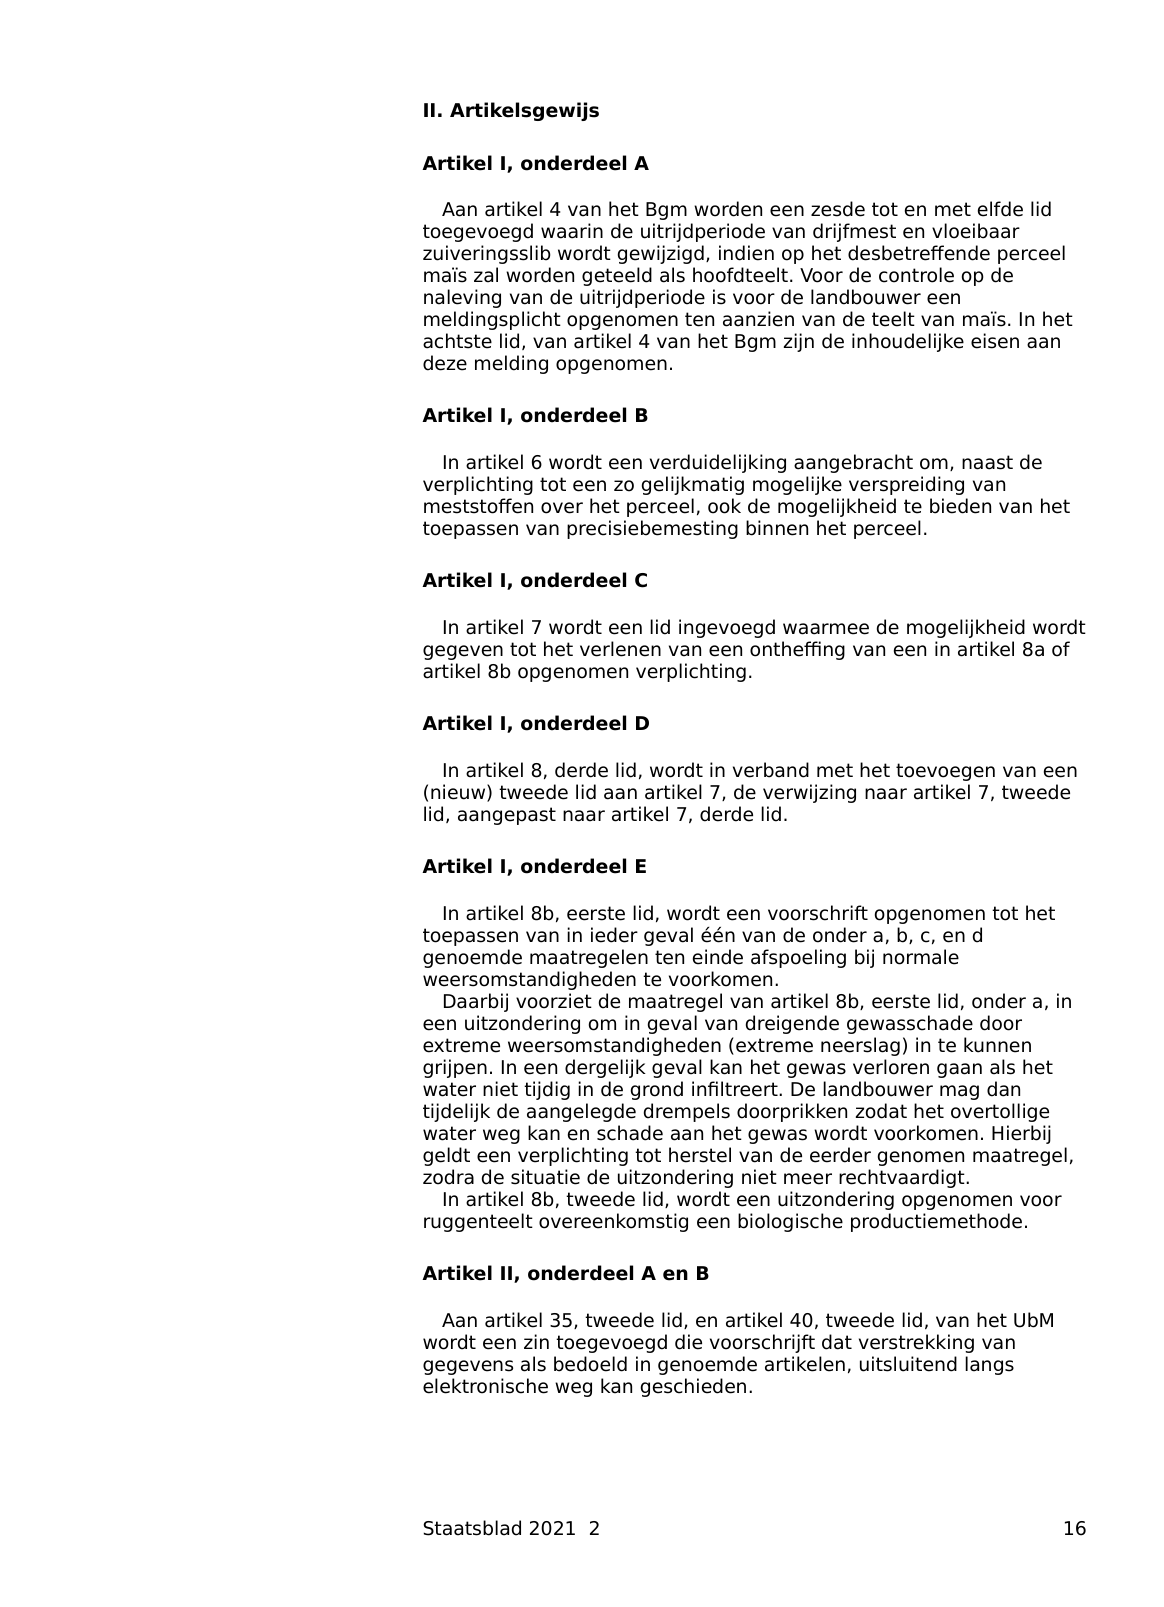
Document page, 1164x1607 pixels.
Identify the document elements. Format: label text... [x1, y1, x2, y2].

text In artikel 7 wordt een lid ingevoegd waarmee de mogelijkheid wordt gegeven tot het verlenen van een ontheffing van een in artikel 8a of artikel 8b opgenomen verplichting. [422, 617, 1087, 683]
text Daarbij voorziet de maatregel van artikel 8b, eerste lid, onder a, in een uitzondering om in geval van dreigende gewasschade door extreme weersomstandigheden (extreme neerslag) in te kunnen grijpen. In een dergelijk geval kan het gewas verloren gaan als het water niet tijdig in de grond infiltreert. De landbouwer mag dan tijdelijk de aangelegde drempels doorprikken zodat het overtollige water weg kan en schade aan het gewas wordt voorkomen. Hierbij geldt een verplichting tot herstel van de eerder genomen maatregel, zodra de situatie de uitzondering niet meer rechtvaardigt. [422, 991, 1087, 1189]
text In artikel 6 wordt een verduidelijking aangebracht om, naast de verplichting tot een zo gelijkmatig mogelijke verspreiding van meststoffen over het perceel, ook de mogelijkheid te bieden van het toepassen van precisiebemesting binnen het perceel. [422, 452, 1087, 540]
subtitle Artikel I, onderdeel D [422, 713, 1087, 735]
subtitle Artikel II, onderdeel A en B [422, 1263, 1087, 1284]
subtitle Artikel I, onderdeel C [422, 570, 1087, 592]
text Aan artikel 4 van het Bgm worden een zesde tot en met elfde lid toegevoegd waarin de uitrijdperiode van drijfmest en vloeibaar zuiveringsslib wordt gewijzigd, indien op het desbetreffende perceel maïs zal worden geteeld als hoofdteelt. Voor de controle op de naleving van de uitrijdperiode is voor de landbouwer een meldingsplicht opgenomen ten aanzien van de teelt van maïs. In het achtste lid, van artikel 4 van het Bgm zijn de inhoudelijke eisen aan deze melding opgenomen. [422, 199, 1087, 375]
text In artikel 8b, eerste lid, wordt een voorschrift opgenomen tot het toepassen van in ieder geval één van de onder a, b, c, en d genoemde maatregelen ten einde afspoeling bij normale weersomstandigheden te voorkomen. [422, 903, 1087, 991]
text In artikel 8, derde lid, wordt in verband met het toevoegen van een (nieuw) tweede lid aan artikel 7, de verwijzing naar artikel 7, tweede lid, aangepast naar artikel 7, derde lid. [422, 760, 1087, 826]
subtitle Artikel I, onderdeel B [422, 405, 1087, 427]
subtitle Artikel I, onderdeel A [422, 152, 1087, 174]
subtitle Artikel I, onderdeel E [422, 856, 1087, 878]
text Aan artikel 35, tweede lid, en artikel 40, tweede lid, van het UbM wordt een zin toegevoegd die voorschrijft dat verstrekking van gegevens als bedoeld in genoemde artikelen, uitsluitend langs elektronische weg kan geschieden. [422, 1309, 1087, 1397]
subtitle II. Artikelsgewijs [422, 100, 1087, 122]
text In artikel 8b, tweede lid, wordt een uitzondering opgenomen voor ruggenteelt overeenkomstig een biologische productiemethode. [422, 1189, 1087, 1233]
